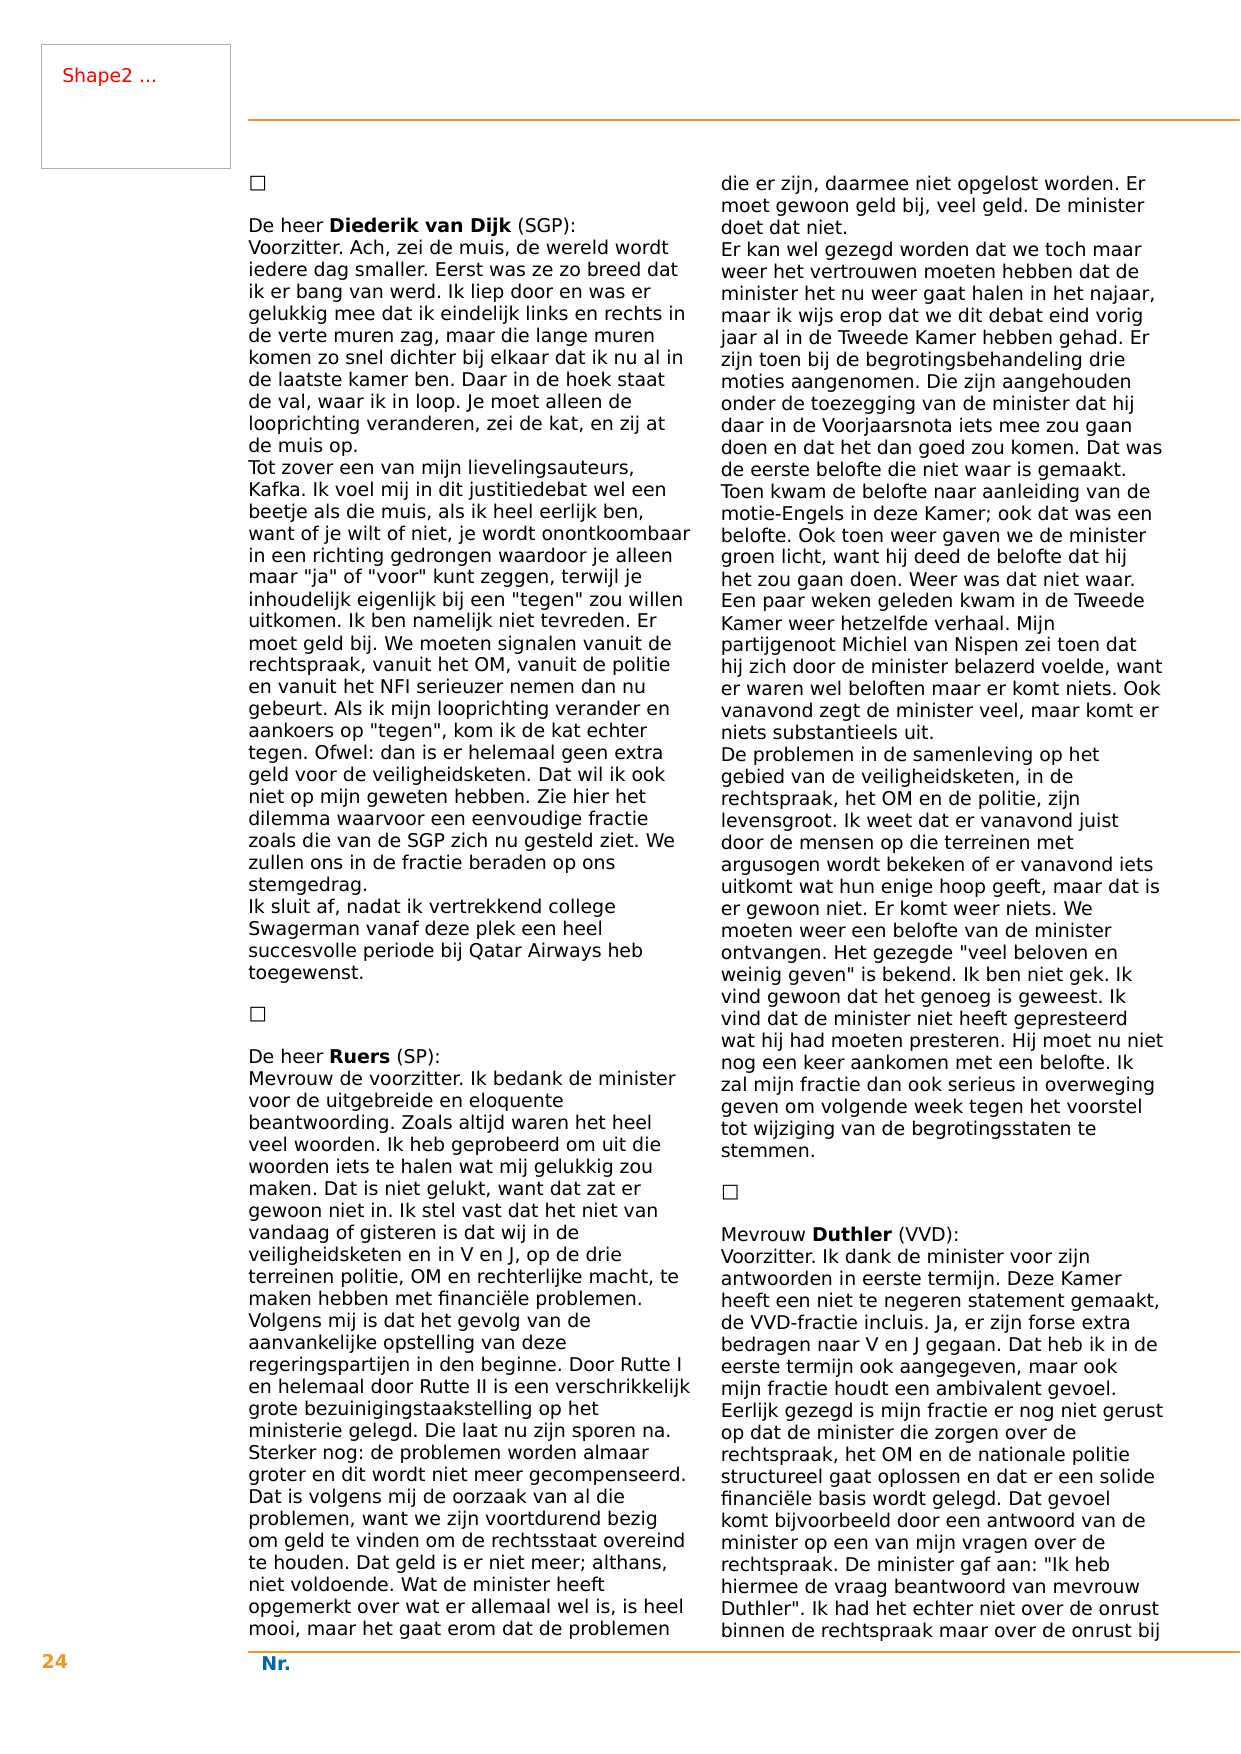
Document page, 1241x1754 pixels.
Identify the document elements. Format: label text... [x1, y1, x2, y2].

text Er kan wel gezegd worden dat we toch maar weer het vertrouwen moeten hebben dat de minister het nu weer gaat halen in het najaar, maar ik wijs erop dat we dit debat eind vorig jaar al in de Tweede Kamer hebben gehad. Er zijn toen bij de begrotingsbehandeling drie moties aangenomen. Die zijn aangehouden onder de toezegging van de minister dat hij daar in de Voorjaarsnota iets mee zou gaan doen en dat het dan goed zou komen. Dat was de eerste belofte die niet waar is gemaakt. Toen kwam de belofte naar aanleiding van de motie-Engels in deze Kamer; ook dat was een belofte. Ook toen weer gaven we de minister groen licht, want hij deed de belofte dat hij het zou gaan doen. Weer was dat niet waar. Een paar weken geleden kwam in de Tweede Kamer weer hetzelfde verhaal. Mijn partijgenoot Michiel van Nispen zei toen dat hij zich door de minister belazerd voelde, want er waren wel beloften maar er komt niets. Ook vanavond zegt de minister veel, maar komt er niets substantieels uit. [721, 239, 1163, 744]
text Mevrouw de voorzitter. Ik bedank de minister voor de uitgebreide en eloquente beantwoording. Zoals altijd waren het heel veel woorden. Ik heb geprobeerd om uit die woorden iets te halen wat mij gelukkig zou maken. Dat is niet gelukt, want dat zat er gewoon niet in. Ik stel vast dat het niet van vandaag of gisteren is dat wij in de veiligheidsketen en in V en J, op de drie terreinen politie, OM en rechterlijke macht, te maken hebben met financiële problemen. Volgens mij is dat het gevolg van de aanvankelijke opstelling van deze regeringspartijen in den beginne. Door Rutte I en helemaal door Rutte II is een verschrikkelijk grote bezuinigingstaakstelling op het ministerie gelegd. Die laat nu zijn sporen na. Sterker nog: de problemen worden almaar groter en dit wordt niet meer gecompenseerd. Dat is volgens mij de oorzaak van al die problemen, want we zijn voortdurend bezig om geld te vinden om de rechtsstaat overeind te houden. Dat geld is er niet meer; althans, niet voldoende. Wat de minister heeft opgemerkt over wat er allemaal wel is, is heel mooi, maar het gaat erom dat de problemen [248, 1068, 691, 1639]
text Ik sluit af, nadat ik vertrekkend college Swagerman vanaf deze plek een heel succesvolle periode bij Qatar Airways heb toegewenst. [248, 896, 691, 984]
text Tot zover een van mijn lievelingsauteurs, Kafka. Ik voel mij in dit justitiedebat wel een beetje als die muis, als ik heel eerlijk ben, want of je wilt of niet, je wordt onontkoombaar in een richting gedrongen waardoor je alleen maar "ja" of "voor" kunt zeggen, terwijl je inhoudelijk eigenlijk bij een "tegen" zou willen uitkomen. Ik ben namelijk niet tevreden. Er moet geld bij. We moeten signalen vanuit de rechtspraak, vanuit het OM, vanuit de politie en vanuit het NFI serieuzer nemen dan nu gebeurt. Als ik mijn looprichting verander en aankoers op "tegen", kom ik de kat echter tegen. Ofwel: dan is er helemaal geen extra geld voor de veiligheidsketen. Dat wil ik ook niet op mijn geweten hebben. Zie hier het dilemma waarvoor een eenvoudige fractie zoals die van de SGP zich nu gesteld ziet. We zullen ons in de fractie beraden op ons stemgedrag. [248, 457, 691, 896]
text Voorzitter. Ik dank de minister voor zijn antwoorden in eerste termijn. Deze Kamer heeft een niet te negeren statement gemaakt, de VVD-fractie incluis. Ja, er zijn forse extra bedragen naar V en J gegaan. Dat heb ik in de eerste termijn ook aangegeven, maar ook mijn fractie houdt een ambivalent gevoel. Eerlijk gezegd is mijn fractie er nog niet gerust op dat de minister die zorgen over de rechtspraak, het OM en de nationale politie structureel gaat oplossen en dat er een solide financiële basis wordt gelegd. Dat gevoel komt bijvoorbeeld door een antwoord van de minister op een van mijn vragen over de rechtspraak. De minister gaf aan: "Ik heb hiermee de vraag beantwoord van mevrouw Duthler". Ik had het echter niet over de onrust binnen de rechtspraak maar over de onrust bij [721, 1246, 1163, 1641]
text De heer Diederik van Dijk (SGP): [248, 215, 691, 237]
text ⬜ [248, 1004, 691, 1026]
text die er zijn, daarmee niet opgelost worden. Er moet gewoon geld bij, veel geld. De minister doet dat niet. [721, 173, 1163, 239]
text De heer Ruers (SP): [248, 1046, 691, 1068]
text ⬜ [248, 173, 691, 195]
text Mevrouw Duthler (VVD): [721, 1224, 1163, 1246]
text Voorzitter. Ach, zei de muis, de wereld wordt iedere dag smaller. Eerst was ze zo breed dat ik er bang van werd. Ik liep door en was er gelukkig mee dat ik eindelijk links en rechts in de verte muren zag, maar die lange muren komen zo snel dichter bij elkaar dat ik nu al in de laatste kamer ben. Daar in de hoek staat de val, waar ik in loop. Je moet alleen de looprichting veranderen, zei de kat, en zij at de muis op. [248, 237, 691, 457]
text De problemen in de samenleving op het gebied van de veiligheidsketen, in de rechtspraak, het OM en de politie, zijn levensgroot. Ik weet dat er vanavond juist door de mensen op die terreinen met argusogen wordt bekeken of er vanavond iets uitkomt wat hun enige hoop geeft, maar dat is er gewoon niet. Er komt weer niets. We moeten weer een belofte van de minister ontvangen. Het gezegde "veel beloven en weinig geven" is bekend. Ik ben niet gek. Ik vind gewoon dat het genoeg is geweest. Ik vind dat de minister niet heeft gepresteerd wat hij had moeten presteren. Hij moet nu niet nog een keer aankomen met een belofte. Ik zal mijn fractie dan ook serieus in overweging geven om volgende week tegen het voorstel tot wijziging van de begrotingsstaten te stemmen. [721, 744, 1163, 1162]
text ⬜ [721, 1182, 1163, 1204]
